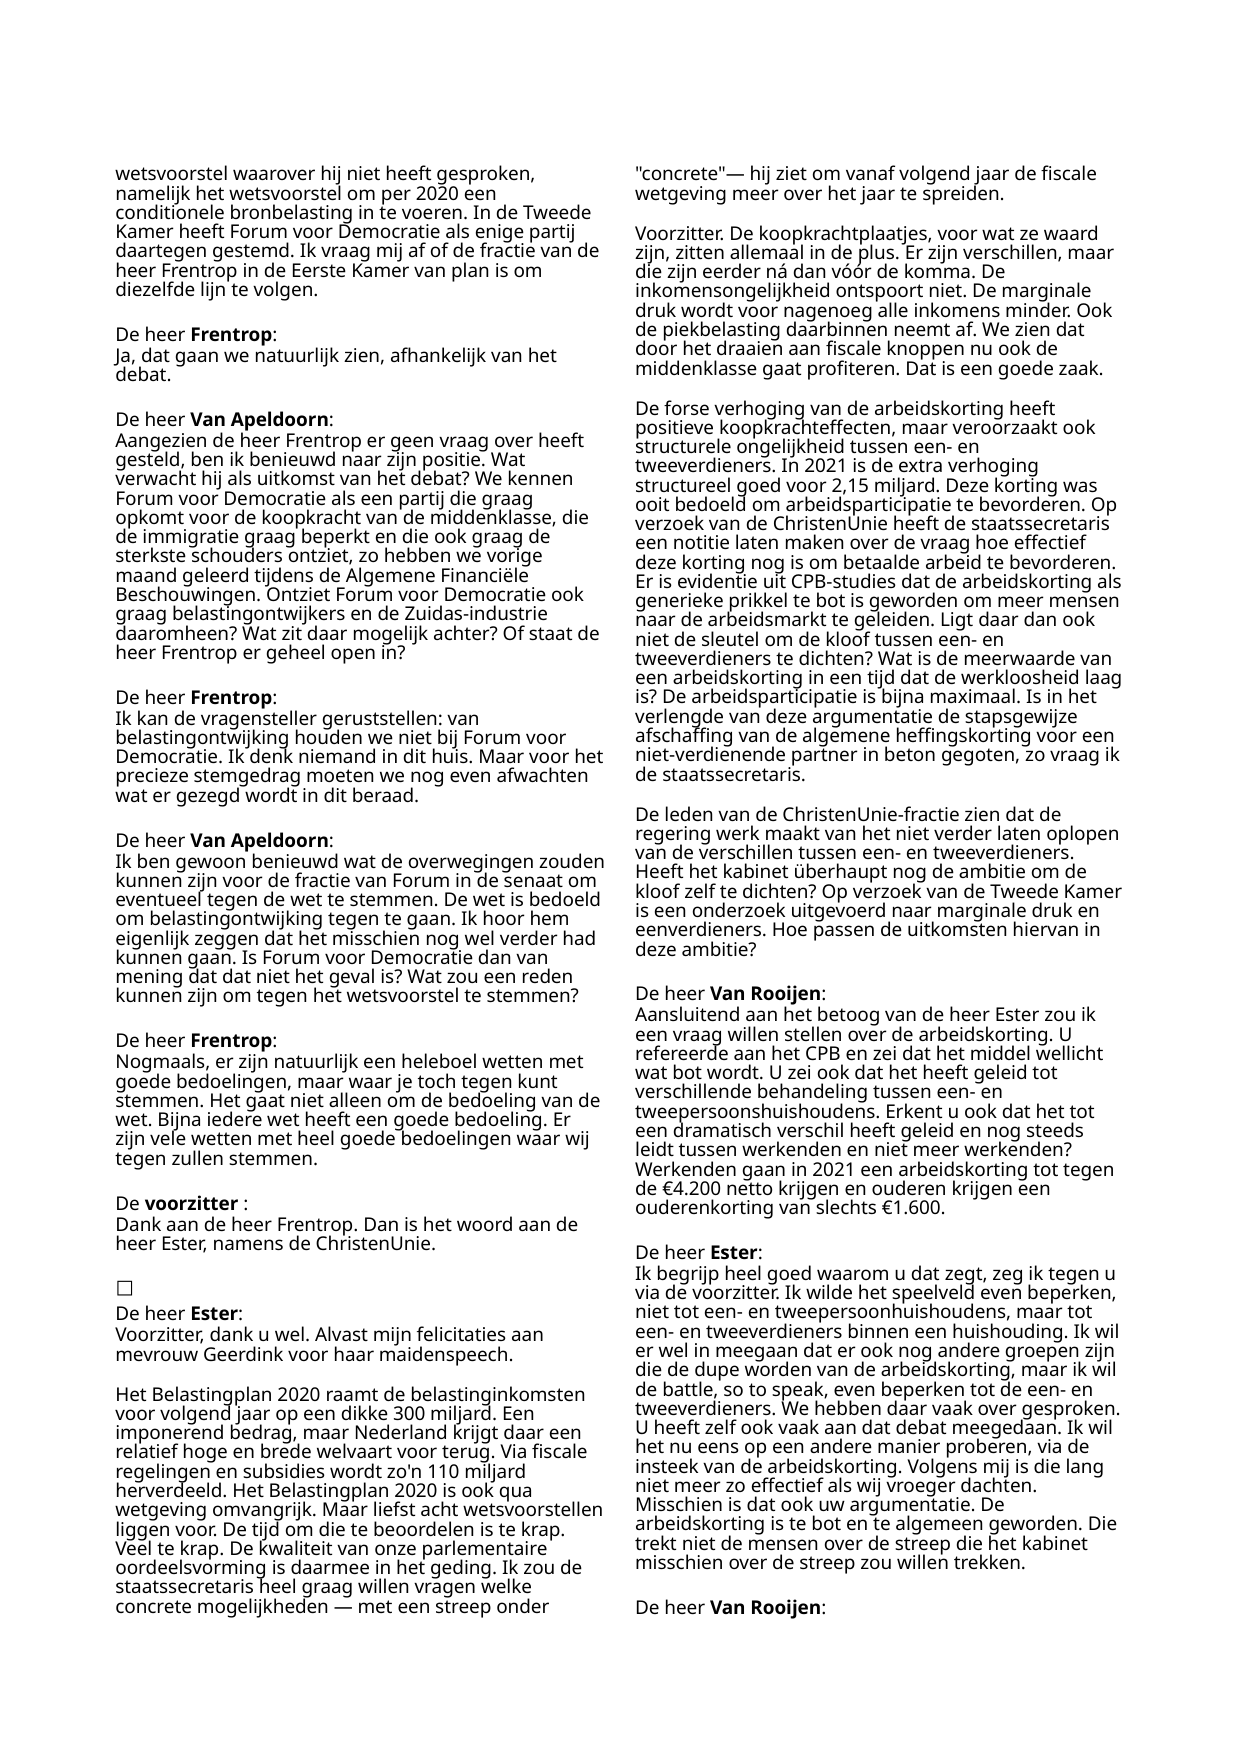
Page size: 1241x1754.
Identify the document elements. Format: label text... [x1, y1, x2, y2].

text Voorzitter, dank u wel. Alvast mijn felicitaties aan mevrouw Geerdink voor haar maidenspeech. [115, 1326, 605, 1365]
text Ja, dat gaan we natuurlijk zien, afhankelijk van het debat. [115, 347, 605, 385]
text Voorzitter. De koopkrachtplaatjes, voor wat ze waard zijn, zitten allemaal in de plus. Er zijn verschillen, maar die zijn eerder ná dan vóór de komma. De inkomensongelijkheid ontspoort niet. De marginale druk wordt voor nagenoeg alle inkomens minder. Ook de piekbelasting daarbinnen neemt af. We zien dat door het draaien aan fiscale knoppen nu ook de middenklasse gaat profiteren. Dat is een goede zaak. [635, 224, 1125, 379]
text Aangezien de heer Frentrop er geen vraag over heeft gesteld, ben ik benieuwd naar zijn positie. Wat verwacht hij als uitkomst van het debat? We kennen Forum voor Democratie als een partij die graag opkomt voor de koopkracht van de middenklasse, die de immigratie graag beperkt en die ook graag de sterkste schouders ontziet, zo hebben we vorige maand geleerd tijdens de Algemene Financiële Beschouwingen. Ontziet Forum voor Democratie ook graag belastingontwijkers en de Zuidas-industrie daaromheen? Wat zit daar mogelijk achter? Of staat de heer Frentrop er geheel open in? [115, 432, 605, 663]
text Het Belastingplan 2020 raamt de belastinginkomsten voor volgend jaar op een dikke 300 miljard. Een imponerend bedrag, maar Nederland krijgt daar een relatief hoge en brede welvaart voor terug. Via fiscale regelingen en subsidies wordt zo'n 110 miljard herverdeeld. Het Belastingplan 2020 is ook qua wetgeving omvangrijk. Maar liefst acht wetsvoorstellen liggen voor. De tijd om die te beoordelen is te krap. Veel te krap. De kwaliteit van onze parlementaire oordeelsvorming is daarmee in het geding. Ik zou de staatssecretaris heel graag willen vragen welke concrete mogelijkheden — met een streep onder [115, 1386, 605, 1617]
text De heer Van Rooijen: [635, 981, 1125, 1006]
text Aansluitend aan het betoog van de heer Ester zou ik een vraag willen stellen over de arbeidskorting. U refereerde aan het CPB en zei dat het middel wellicht wat bot wordt. U zei ook dat het heeft geleid tot verschillende behandeling tussen een- en tweepersoonshuishoudens. Erkent u ook dat het tot een dramatisch verschil heeft geleid en nog steeds leidt tussen werkenden en niet meer werkenden? Werkenden gaan in 2021 een arbeidskorting tot tegen de €4.200 netto krijgen en ouderen krijgen een ouderenkorting van slechts €1.600. [635, 1006, 1125, 1218]
text De heer Ester: [635, 1239, 1125, 1265]
text De heer Van Apeldoorn: [115, 827, 605, 853]
text De forse verhoging van de arbeidskorting heeft positieve koopkrachteffecten, maar veroorzaakt ook structurele ongelijkheid tussen een- en tweeverdieners. In 2021 is de extra verhoging structureel goed voor 2,15 miljard. Deze korting was ooit bedoeld om arbeidsparticipatie te bevorderen. Op verzoek van de ChristenUnie heeft de staatssecretaris een notitie laten maken over de vraag hoe effectief deze korting nog is om betaalde arbeid te bevorderen. Er is evidentie uit CPB-studies dat de arbeidskorting als generieke prikkel te bot is geworden om meer mensen naar de arbeidsmarkt te geleiden. Ligt daar dan ook niet de sleutel om de kloof tussen een- en tweeverdieners te dichten? Wat is de meerwaarde van een arbeidskorting in een tijd dat de werkloosheid laag is? De arbeidsparticipatie is bijna maximaal. Is in het verlengde van deze argumentatie de stapsgewijze afschaffing van de algemene heffingskorting voor een niet-verdienende partner in beton gegoten, zo vraag ik de staatssecretaris. [635, 399, 1125, 785]
text De heer Frentrop: [115, 684, 605, 710]
text ⬜ [115, 1275, 605, 1301]
text De heer Frentrop: [115, 1028, 605, 1053]
text De heer Ester: [115, 1301, 605, 1326]
text Ik ben gewoon benieuwd wat de overwegingen zouden kunnen zijn voor de fractie van Forum in de senaat om eventueel tegen de wet te stemmen. De wet is bedoeld om belastingontwijking tegen te gaan. Ik hoor hem eigenlijk zeggen dat het misschien nog wel verder had kunnen gaan. Is Forum voor Democratie dan van mening dat dat niet het geval is? Wat zou een reden kunnen zijn om tegen het wetsvoorstel te stemmen? [115, 853, 605, 1007]
text Ik begrijp heel goed waarom u dat zegt, zeg ik tegen u via de voorzitter. Ik wilde het speelveld even beperken, niet tot een- en tweepersoonhuishoudens, maar tot een- en tweeverdieners binnen een huishouding. Ik wil er wel in meegaan dat er ook nog andere groepen zijn die de dupe worden van de arbeidskorting, maar ik wil de battle, so to speak, even beperken tot de een- en tweeverdieners. We hebben daar vaak over gesproken. U heeft zelf ook vaak aan dat debat meegedaan. Ik wil het nu eens op een andere manier proberen, via de insteek van de arbeidskorting. Volgens mij is die lang niet meer zo effectief als wij vroeger dachten. Misschien is dat ook uw argumentatie. De arbeidskorting is te bot en te algemeen geworden. Die trekt niet de mensen over de streep die het kabinet misschien over de streep zou willen trekken. [635, 1265, 1125, 1573]
text De voorzitter : [115, 1190, 605, 1216]
text De heer Van Rooijen: [635, 1594, 1125, 1620]
text De heer Frentrop: [115, 321, 605, 347]
text Dank aan de heer Frentrop. Dan is het woord aan de heer Ester, namens de ChristenUnie. [115, 1216, 605, 1254]
text wetsvoorstel waarover hij niet heeft gesproken, namelijk het wetsvoorstel om per 2020 een conditionele bronbelasting in te voeren. In de Tweede Kamer heeft Forum voor Democratie als enige partij daartegen gestemd. Ik vraag mij af of de fractie van de heer Frentrop in de Eerste Kamer van plan is om diezelfde lijn te volgen. [115, 165, 605, 300]
text Ik kan de vragensteller geruststellen: van belastingontwijking houden we niet bij Forum voor Democratie. Ik denk niemand in dit huis. Maar voor het precieze stemgedrag moeten we nog even afwachten wat er gezegd wordt in dit beraad. [115, 710, 605, 806]
text De leden van de ChristenUnie-fractie zien dat de regering werk maakt van het niet verder laten oplopen van de verschillen tussen een- en tweeverdieners. Heeft het kabinet überhaupt nog de ambitie om de kloof zelf te dichten? Op verzoek van de Tweede Kamer is een onderzoek uitgevoerd naar marginale druk en eenverdieners. Hoe passen de uitkomsten hiervan in deze ambitie? [635, 806, 1125, 960]
text "concrete"— hij ziet om vanaf volgend jaar de fiscale wetgeving meer over het jaar te spreiden. [635, 165, 1125, 204]
text Nogmaals, er zijn natuurlijk een heleboel wetten met goede bedoelingen, maar waar je toch tegen kunt stemmen. Het gaat niet alleen om de bedoeling van de wet. Bijna iedere wet heeft een goede bedoeling. Er zijn vele wetten met heel goede bedoelingen waar wij tegen zullen stemmen. [115, 1053, 605, 1169]
text De heer Van Apeldoorn: [115, 406, 605, 432]
